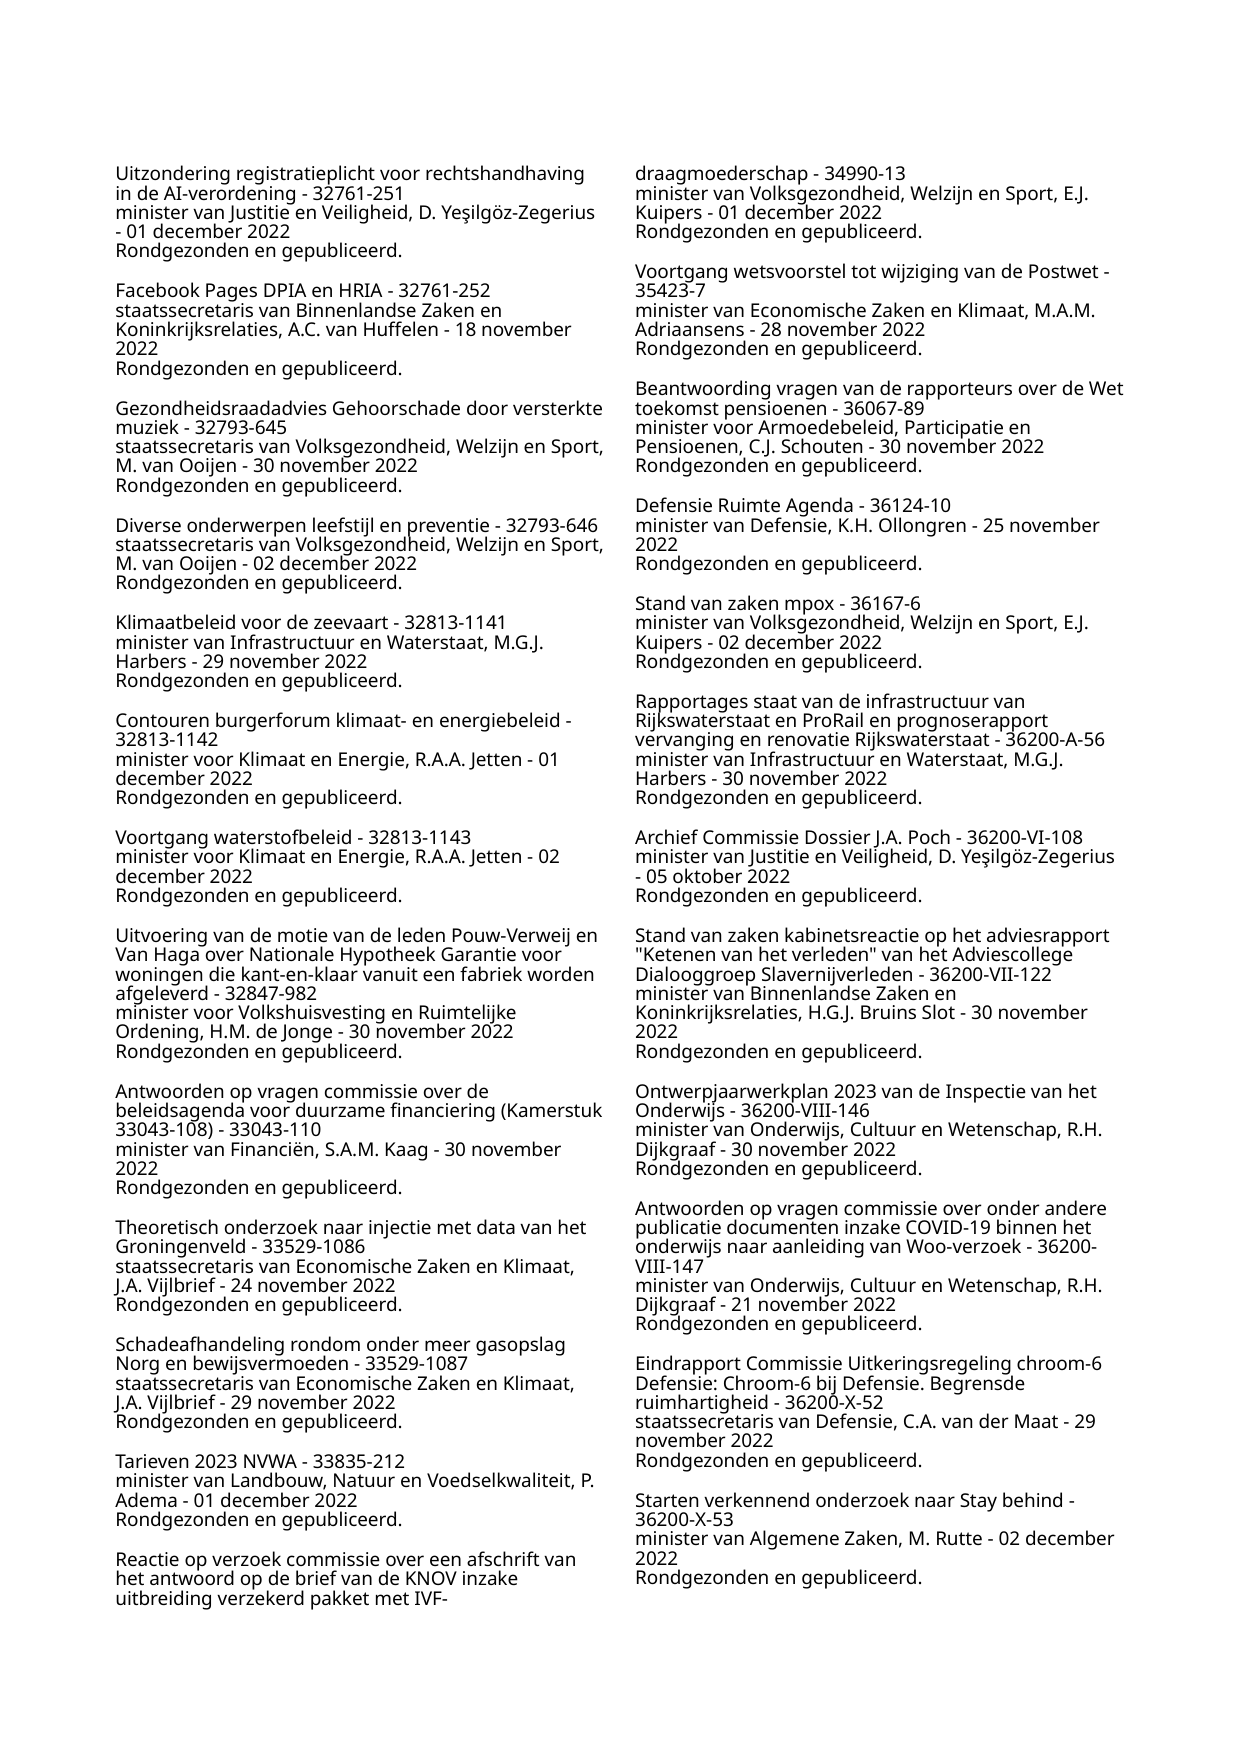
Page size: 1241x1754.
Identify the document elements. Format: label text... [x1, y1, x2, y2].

text minister van Economische Zaken en Klimaat, M.A.M. Adriaansens - 28 november 2022 [635, 302, 1125, 340]
text Archief Commissie Dossier J.A. Poch - 36200-VI-108 [635, 829, 1125, 848]
text Rondgezonden en gepubliceerd. [635, 789, 1125, 808]
text Rondgezonden en gepubliceerd. [115, 789, 605, 808]
text Facebook Pages DPIA en HRIA - 32761-252 [115, 282, 605, 302]
text Rondgezonden en gepubliceerd. [115, 477, 605, 496]
text minister van Infrastructuur en Waterstaat, M.G.J. Harbers - 29 november 2022 [115, 634, 605, 672]
text staatssecretaris van Binnenlandse Zaken en Koninkrijksrelaties, A.C. van Huffelen - 18 november 2022 [115, 302, 605, 359]
text minister van Financiën, S.A.M. Kaag - 30 november 2022 [115, 1141, 605, 1179]
text minister van Justitie en Veiligheid, D. Yeşilgöz-Zegerius - 05 oktober 2022 [635, 848, 1125, 887]
text minister van Justitie en Veiligheid, D. Yeşilgöz-Zegerius - 01 december 2022 [115, 204, 605, 242]
text Uitzondering registratieplicht voor rechtshandhaving in de AI-verordening - 32761-251 [115, 165, 605, 204]
text Rondgezonden en gepubliceerd. [635, 457, 1125, 477]
text Klimaatbeleid voor de zeevaart - 32813-1141 [115, 614, 605, 634]
text Rapportages staat van de infrastructuur van Rijkswaterstaat en ProRail en prognoserapport vervanging en renovatie Rijkswaterstaat - 36200-A-56 [635, 693, 1125, 751]
text minister van Binnenlandse Zaken en Koninkrijksrelaties, H.G.J. Bruins Slot - 30 november 2022 [635, 985, 1125, 1043]
text Rondgezonden en gepubliceerd. [635, 1569, 1125, 1588]
text Defensie Ruimte Agenda - 36124-10 [635, 497, 1125, 517]
text minister van Volksgezondheid, Welzijn en Sport, E.J. Kuipers - 02 december 2022 [635, 614, 1125, 653]
text staatssecretaris van Economische Zaken en Klimaat, J.A. Vijlbrief - 29 november 2022 [115, 1375, 605, 1413]
text Rondgezonden en gepubliceerd. [635, 340, 1125, 359]
text minister van Infrastructuur en Waterstaat, M.G.J. Harbers - 30 november 2022 [635, 751, 1125, 789]
text Diverse onderwerpen leefstijl en preventie - 32793-646 [115, 517, 605, 536]
text Starten verkennend onderzoek naar Stay behind - 36200-X-53 [635, 1492, 1125, 1530]
text minister van Defensie, K.H. Ollongren - 25 november 2022 [635, 517, 1125, 555]
text Rondgezonden en gepubliceerd. [115, 1043, 605, 1062]
text minister van Onderwijs, Cultuur en Wetenschap, R.H. Dijkgraaf - 30 november 2022 [635, 1121, 1125, 1160]
text Rondgezonden en gepubliceerd. [635, 887, 1125, 906]
text staatssecretaris van Volksgezondheid, Welzijn en Sport, M. van Ooijen - 30 november 2022 [115, 438, 605, 477]
text Rondgezonden en gepubliceerd. [635, 223, 1125, 242]
text staatssecretaris van Defensie, C.A. van der Maat - 29 november 2022 [635, 1413, 1125, 1452]
text minister voor Armoedebeleid, Participatie en Pensioenen, C.J. Schouten - 30 november 2022 [635, 419, 1125, 457]
text minister van Onderwijs, Cultuur en Wetenschap, R.H. Dijkgraaf - 21 november 2022 [635, 1277, 1125, 1315]
text Contouren burgerforum klimaat- en energiebeleid - 32813-1142 [115, 712, 605, 751]
text Eindrapport Commissie Uitkeringsregeling chroom-6 Defensie: Chroom-6 bij Defensie. Begrensde ruimhartigheid - 36200-X-52 [635, 1355, 1125, 1413]
text Rondgezonden en gepubliceerd. [115, 887, 605, 906]
text Uitvoering van de motie van de leden Pouw-Verweij en Van Haga over Nationale Hypotheek Garantie voor woningen die kant-en-klaar vanuit een fabriek worden afgeleverd - 32847-982 [115, 927, 605, 1004]
text Stand van zaken kabinetsreactie op het adviesrapport "Ketenen van het verleden" van het Adviescollege Dialooggroep Slavernijverleden - 36200-VII-122 [635, 927, 1125, 985]
text Rondgezonden en gepubliceerd. [635, 1043, 1125, 1062]
text Reactie op verzoek commissie over een afschrift van het antwoord op de brief van de KNOV inzake uitbreiding verzekerd pakket met IVF- [115, 1551, 605, 1609]
text Rondgezonden en gepubliceerd. [635, 1160, 1125, 1179]
text minister voor Volkshuisvesting en Ruimtelijke Ordening, H.M. de Jonge - 30 november 2022 [115, 1004, 605, 1043]
text Rondgezonden en gepubliceerd. [115, 359, 605, 379]
text Ontwerpjaarwerkplan 2023 van de Inspectie van het Onderwijs - 36200-VIII-146 [635, 1083, 1125, 1121]
text Schadeafhandeling rondom onder meer gasopslag Norg en bewijsvermoeden - 33529-1087 [115, 1336, 605, 1375]
text minister voor Klimaat en Energie, R.A.A. Jetten - 02 december 2022 [115, 848, 605, 887]
text staatssecretaris van Economische Zaken en Klimaat, J.A. Vijlbrief - 24 november 2022 [115, 1258, 605, 1296]
text Rondgezonden en gepubliceerd. [115, 1511, 605, 1530]
text Rondgezonden en gepubliceerd. [635, 555, 1125, 574]
text minister van Algemene Zaken, M. Rutte - 02 december 2022 [635, 1530, 1125, 1569]
text Gezondheidsraadadvies Gehoorschade door versterkte muziek - 32793-645 [115, 399, 605, 438]
text minister voor Klimaat en Energie, R.A.A. Jetten - 01 december 2022 [115, 751, 605, 789]
text Rondgezonden en gepubliceerd. [115, 574, 605, 594]
text Beantwoording vragen van de rapporteurs over de Wet toekomst pensioenen - 36067-89 [635, 380, 1125, 419]
text Rondgezonden en gepubliceerd. [115, 1413, 605, 1432]
text minister van Landbouw, Natuur en Voedselkwaliteit, P. Adema - 01 december 2022 [115, 1472, 605, 1511]
text Rondgezonden en gepubliceerd. [115, 1179, 605, 1198]
text Rondgezonden en gepubliceerd. [115, 1296, 605, 1315]
text Rondgezonden en gepubliceerd. [635, 653, 1125, 672]
text Rondgezonden en gepubliceerd. [635, 1452, 1125, 1471]
text Voortgang wetsvoorstel tot wijziging van de Postwet - 35423-7 [635, 263, 1125, 302]
text Rondgezonden en gepubliceerd. [115, 672, 605, 691]
text Rondgezonden en gepubliceerd. [115, 242, 605, 262]
text Theoretisch onderzoek naar injectie met data van het Groningenveld - 33529-1086 [115, 1219, 605, 1258]
text Tarieven 2023 NVWA - 33835-212 [115, 1453, 605, 1472]
text minister van Volksgezondheid, Welzijn en Sport, E.J. Kuipers - 01 december 2022 [635, 184, 1125, 223]
text Antwoorden op vragen commissie over de beleidsagenda voor duurzame financiering (Kamerstuk 33043-108) - 33043-110 [115, 1083, 605, 1141]
text Voortgang waterstofbeleid - 32813-1143 [115, 829, 605, 848]
text staatssecretaris van Volksgezondheid, Welzijn en Sport, M. van Ooijen - 02 december 2022 [115, 536, 605, 574]
text Stand van zaken mpox - 36167-6 [635, 595, 1125, 614]
text Rondgezonden en gepubliceerd. [635, 1315, 1125, 1335]
text Antwoorden op vragen commissie over onder andere publicatie documenten inzake COVID-19 binnen het onderwijs naar aanleiding van Woo-verzoek - 36200-VIII-147 [635, 1200, 1125, 1277]
text draagmoederschap - 34990-13 [635, 165, 1125, 184]
